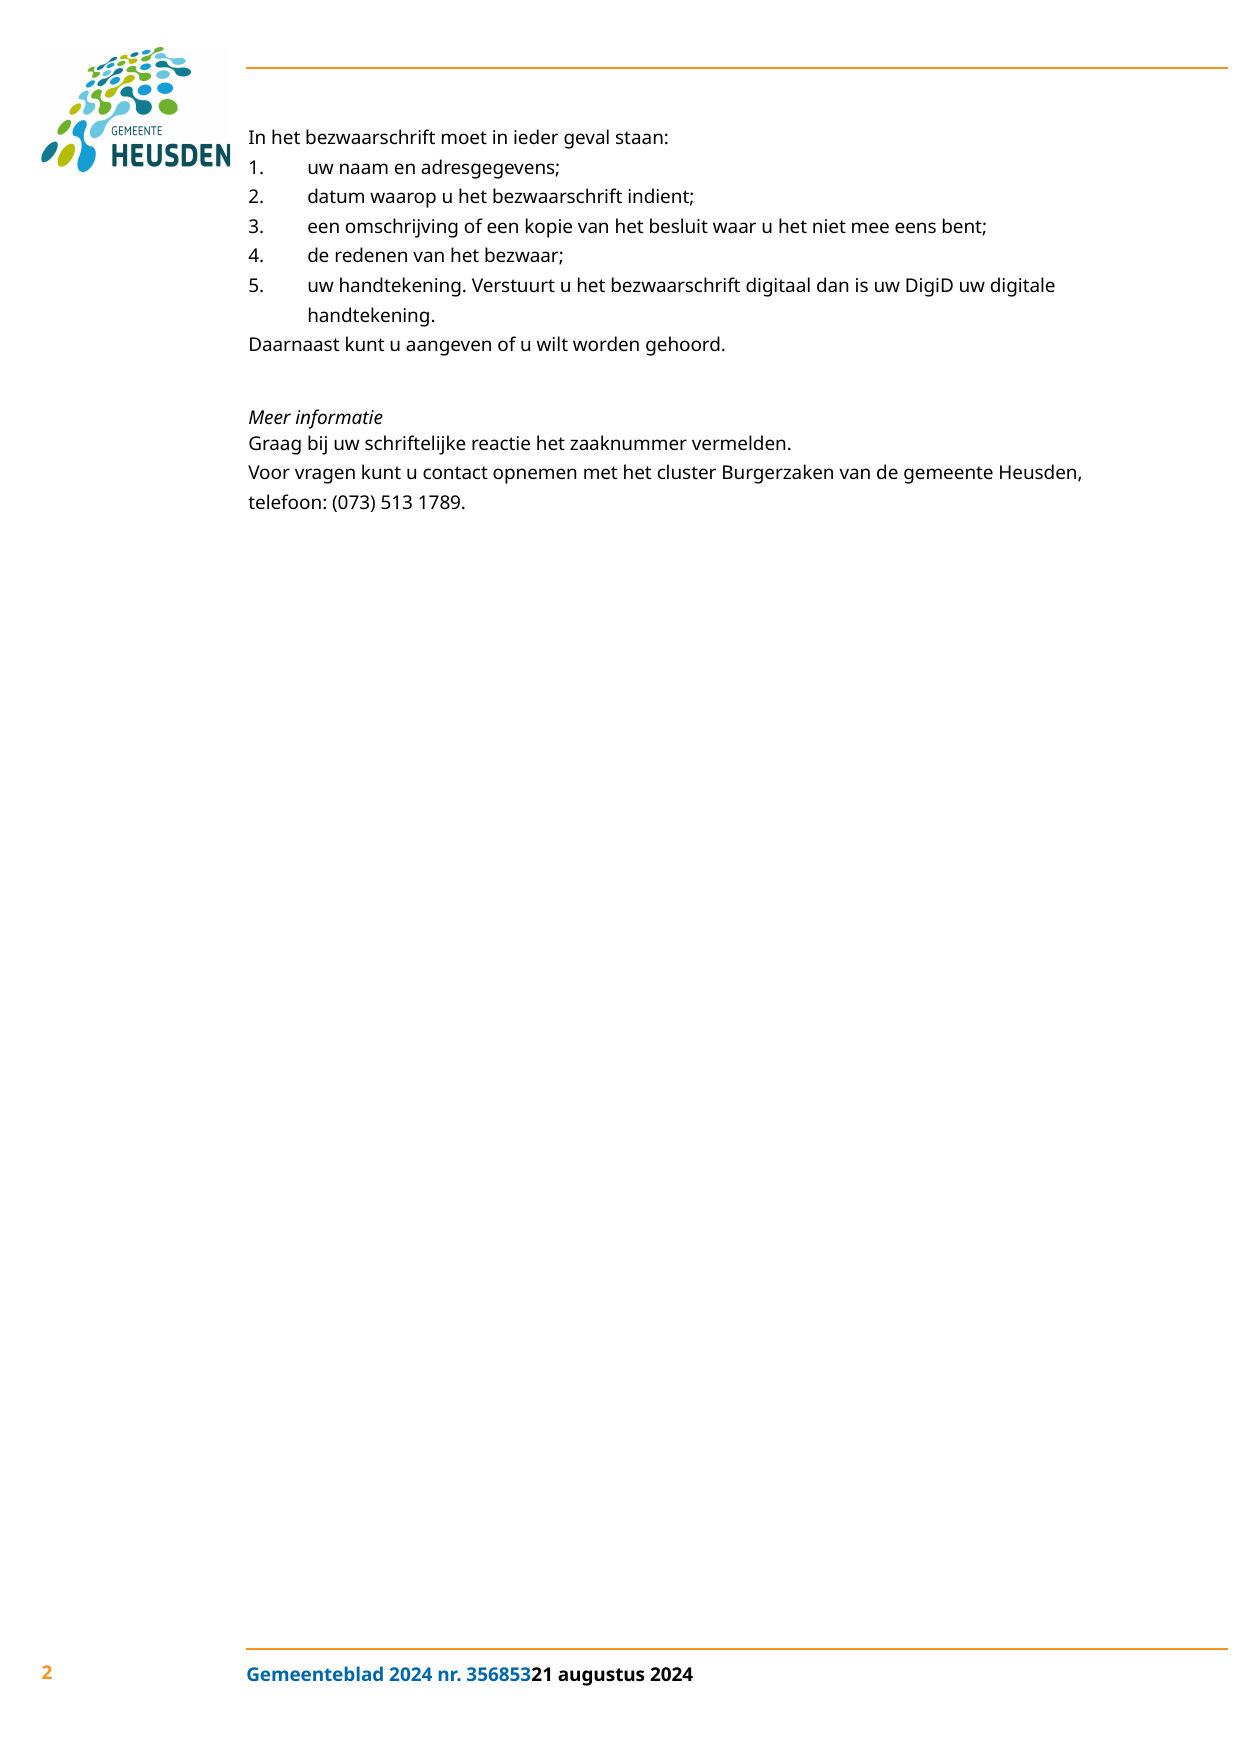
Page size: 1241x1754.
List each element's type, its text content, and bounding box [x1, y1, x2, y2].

text Graag bij uw schriftelijke reactie het zaaknummer vermelden. [248, 430, 1152, 456]
text Daarnaast kunt u aangeven of u wilt worden gehoord. [248, 331, 1152, 357]
list datum waarop u het bezwaarschrift indient; [248, 183, 1152, 209]
text In het bezwaarschrift moet in ieder geval staan: [248, 124, 1152, 150]
list uw naam en adresgegevens; [248, 154, 1152, 180]
list uw handtekening. Verstuurt u het bezwaarschrift digitaal dan is uw DigiD uw digitale handtekening. [248, 272, 1152, 328]
list een omschrijving of een kopie van het besluit waar u het niet mee eens bent; [248, 213, 1152, 239]
text Voor vragen kunt u contact opnemen met het cluster Burgerzaken van de gemeente Heusden, telefoon: (073) 513 1789. [248, 459, 1152, 515]
list de redenen van het bezwaar; [248, 243, 1152, 268]
picture [41, 47, 231, 172]
text Meer informatie [248, 404, 1152, 430]
